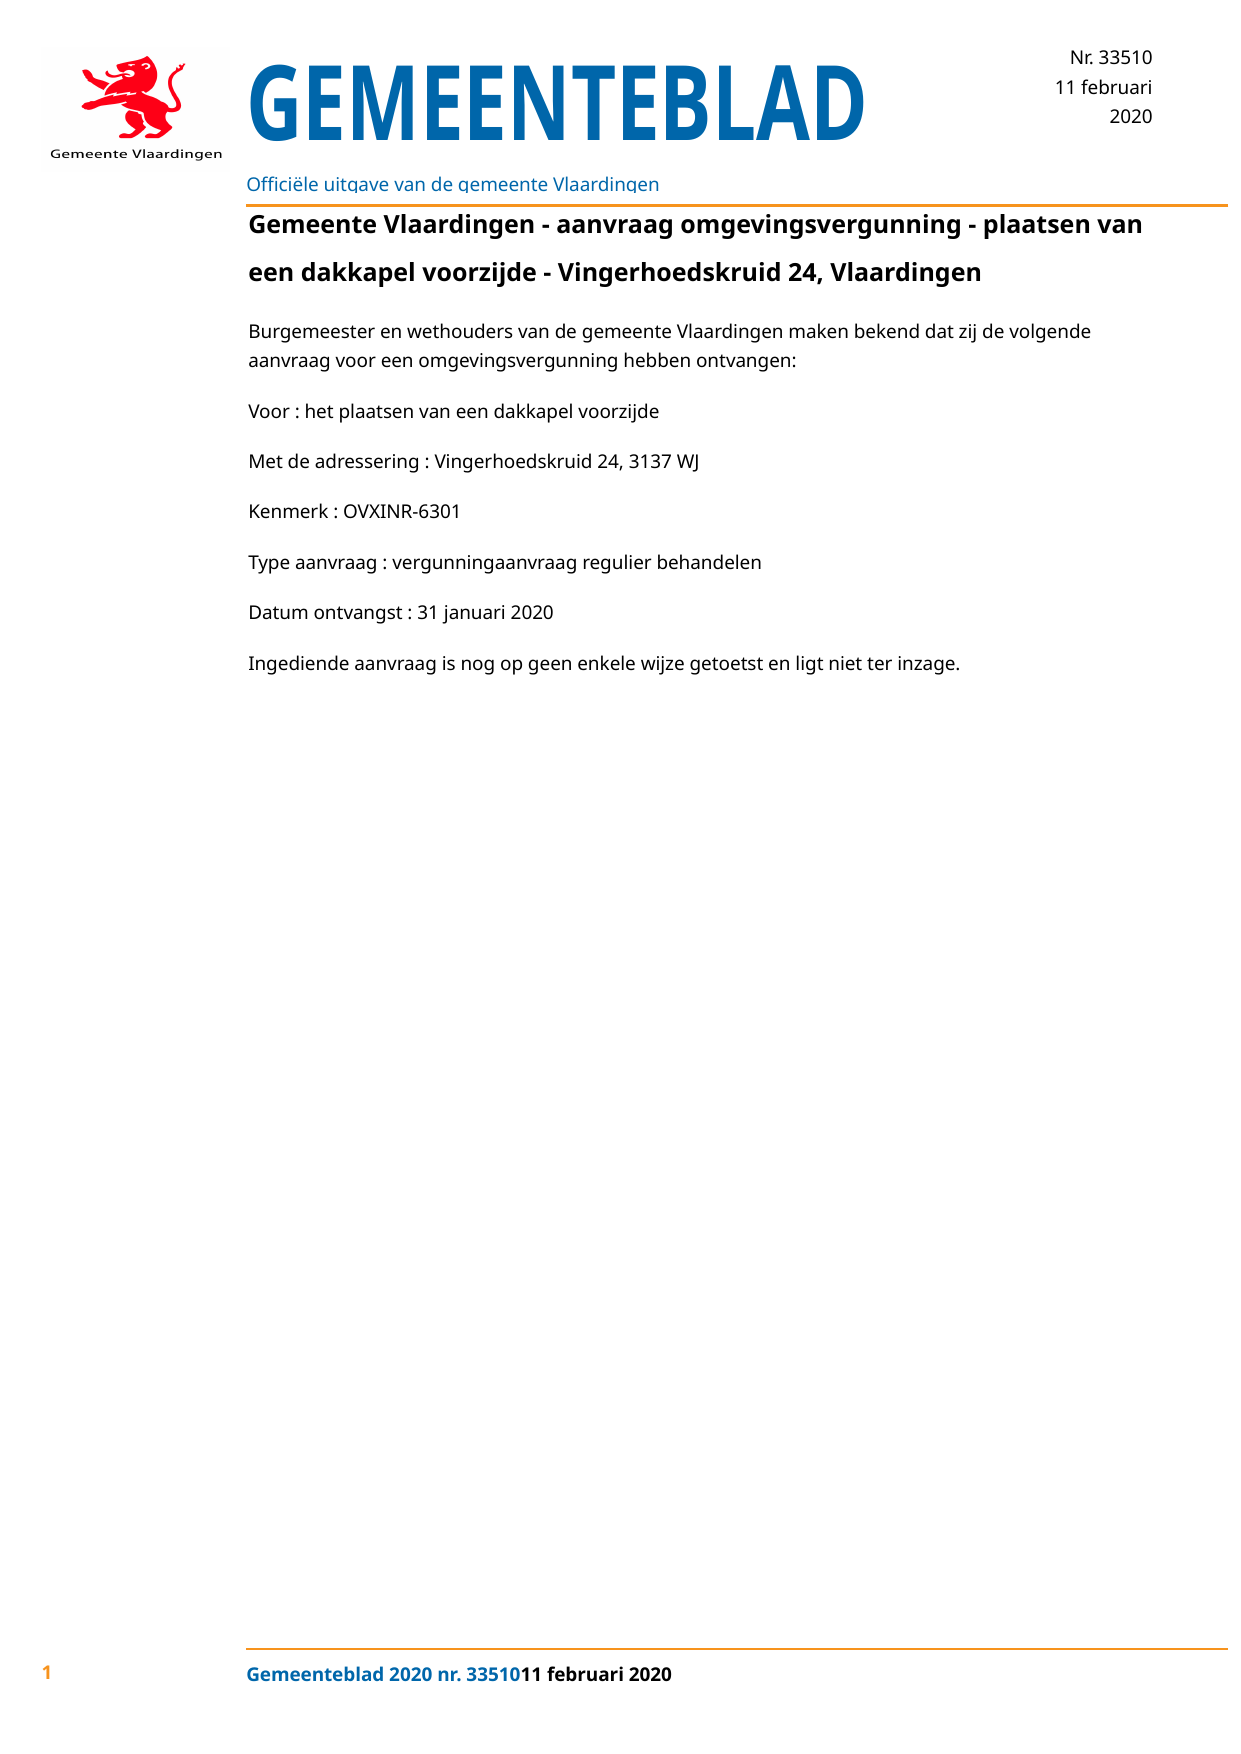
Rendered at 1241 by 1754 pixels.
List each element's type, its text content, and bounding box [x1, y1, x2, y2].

text Gemeente Vlaardingen - aanvraag omgevingsvergunning - plaatsen van een dakkapel voorzijde - Vingerhoedskruid 24, Vlaardingen [248, 207, 1152, 288]
text Type aanvraag : vergunningaanvraag regulier behandelen [248, 549, 1152, 575]
text Datum ontvangst : 31 januari 2020 [248, 599, 1152, 625]
text Voor : het plaatsen van een dakkapel voorzijde [248, 398, 1152, 424]
text Burgemeester en wethouders van de gemeente Vlaardingen maken bekend dat zij de volgende aanvraag voor een omgevingsvergunning hebben ontvangen: [248, 318, 1152, 373]
text Kenmerk : OVXINR-6301 [248, 499, 1152, 524]
text Ingediende aanvraag is nog op geen enkele wijze getoetst en ligt niet ter inzage. [248, 650, 1152, 676]
picture [41, 47, 231, 172]
text Met de adressering : Vingerhoedskruid 24, 3137 WJ [248, 448, 1152, 474]
